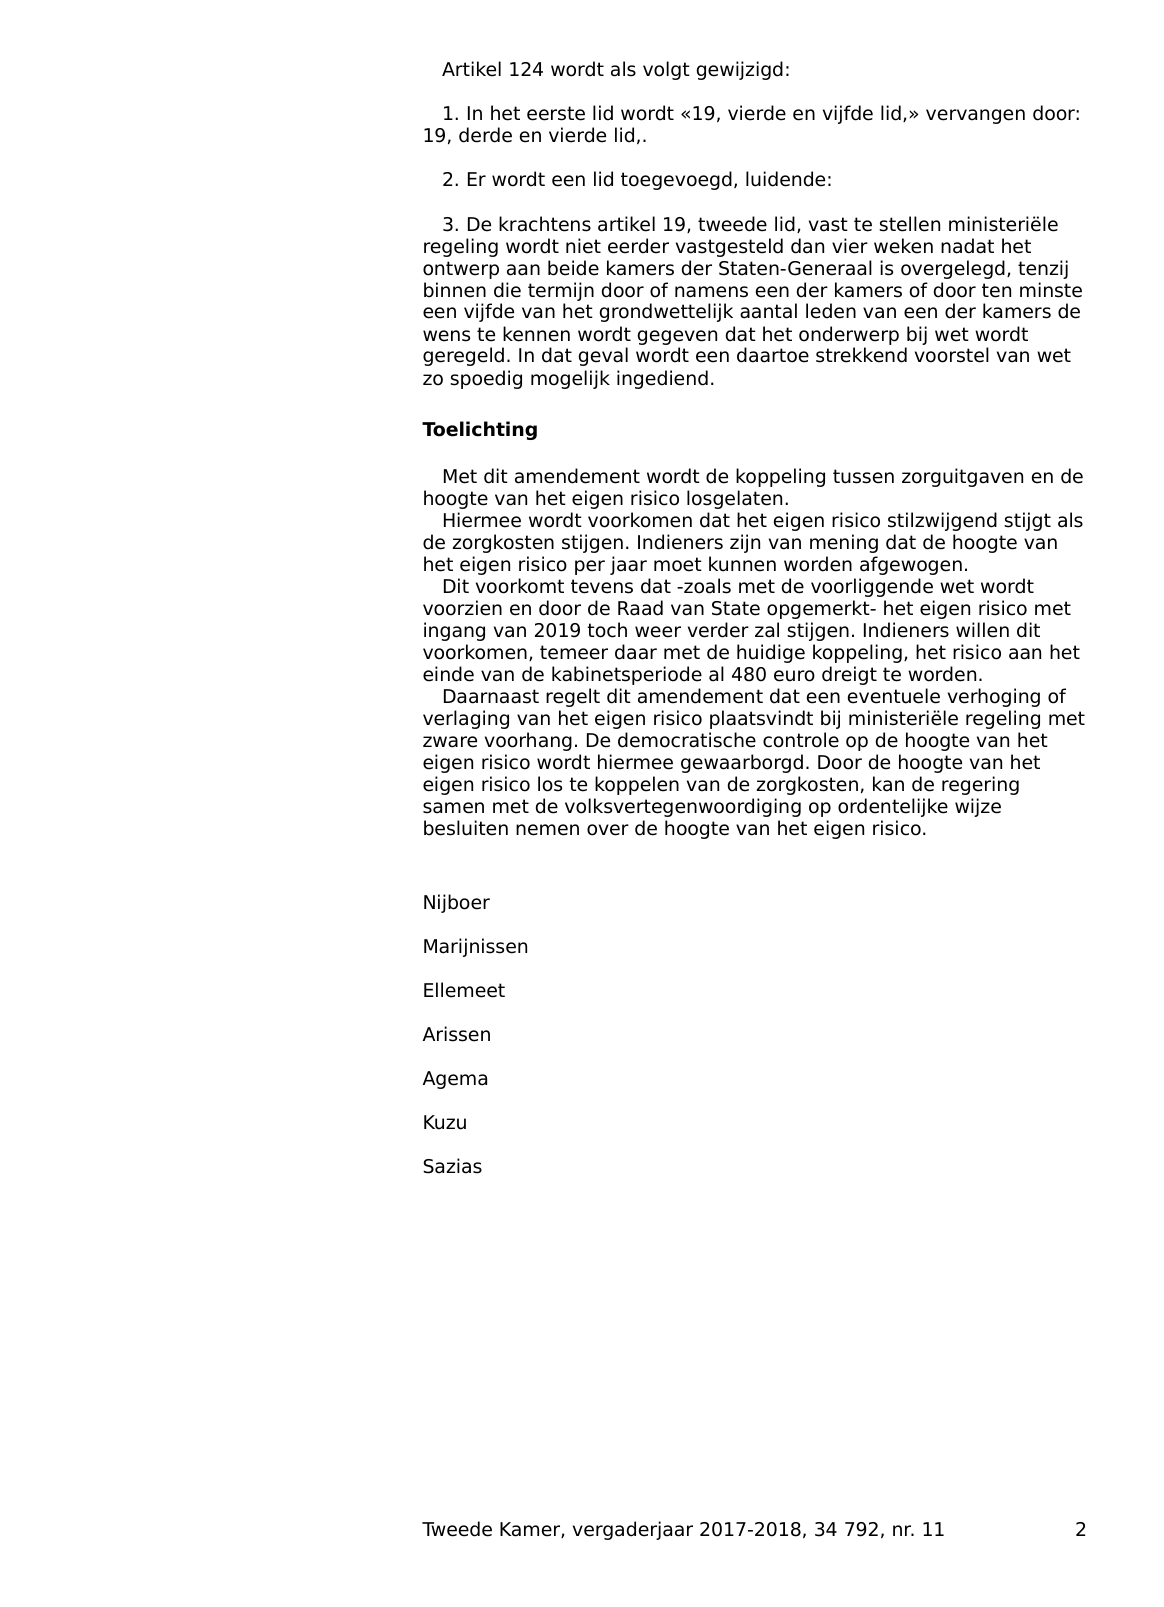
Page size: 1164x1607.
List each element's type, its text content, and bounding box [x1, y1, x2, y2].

text Daarnaast regelt dit amendement dat een eventuele verhoging of verlaging van het eigen risico plaatsvindt bij ministeriële regeling met zware voorhang. De democratische controle op de hoogte van het eigen risico wordt hiermee gewaarborgd. Door de hoogte van het eigen risico los te koppelen van de zorgkosten, kan de regering samen met de volksvertegenwoordiging op ordentelijke wijze besluiten nemen over de hoogte van het eigen risico. [422, 686, 1087, 840]
text Nijboer Marijnissen Ellemeet Arissen Agema Kuzu Sazias [422, 870, 1087, 1178]
subtitle Toelichting [422, 419, 1087, 441]
text Artikel 124 wordt als volgt gewijzigd: [422, 59, 1087, 81]
text 3. De krachtens artikel 19, tweede lid, vast te stellen ministeriële regeling wordt niet eerder vastgesteld dan vier weken nadat het ontwerp aan beide kamers der Staten-Generaal is overgelegd, tenzij binnen die termijn door of namens een der kamers of door ten minste een vijfde van het grondwettelijk aantal leden van een der kamers de wens te kennen wordt gegeven dat het onderwerp bij wet wordt geregeld. In dat geval wordt een daartoe strekkend voorstel van wet zo spoedig mogelijk ingediend. [422, 213, 1087, 389]
text 1. In het eerste lid wordt «19, vierde en vijfde lid,» vervangen door: 19, derde en vierde lid,. [422, 103, 1087, 147]
text Dit voorkomt tevens dat -zoals met de voorliggende wet wordt voorzien en door de Raad van State opgemerkt- het eigen risico met ingang van 2019 toch weer verder zal stijgen. Indieners willen dit voorkomen, temeer daar met de huidige koppeling, het risico aan het einde van de kabinetsperiode al 480 euro dreigt te worden. [422, 576, 1087, 686]
text Met dit amendement wordt de koppeling tussen zorguitgaven en de hoogte van het eigen risico losgelaten. [422, 466, 1087, 510]
text Hiermee wordt voorkomen dat het eigen risico stilzwijgend stijgt als de zorgkosten stijgen. Indieners zijn van mening dat de hoogte van het eigen risico per jaar moet kunnen worden afgewogen. [422, 510, 1087, 576]
text 2. Er wordt een lid toegevoegd, luidende: [422, 169, 1087, 191]
